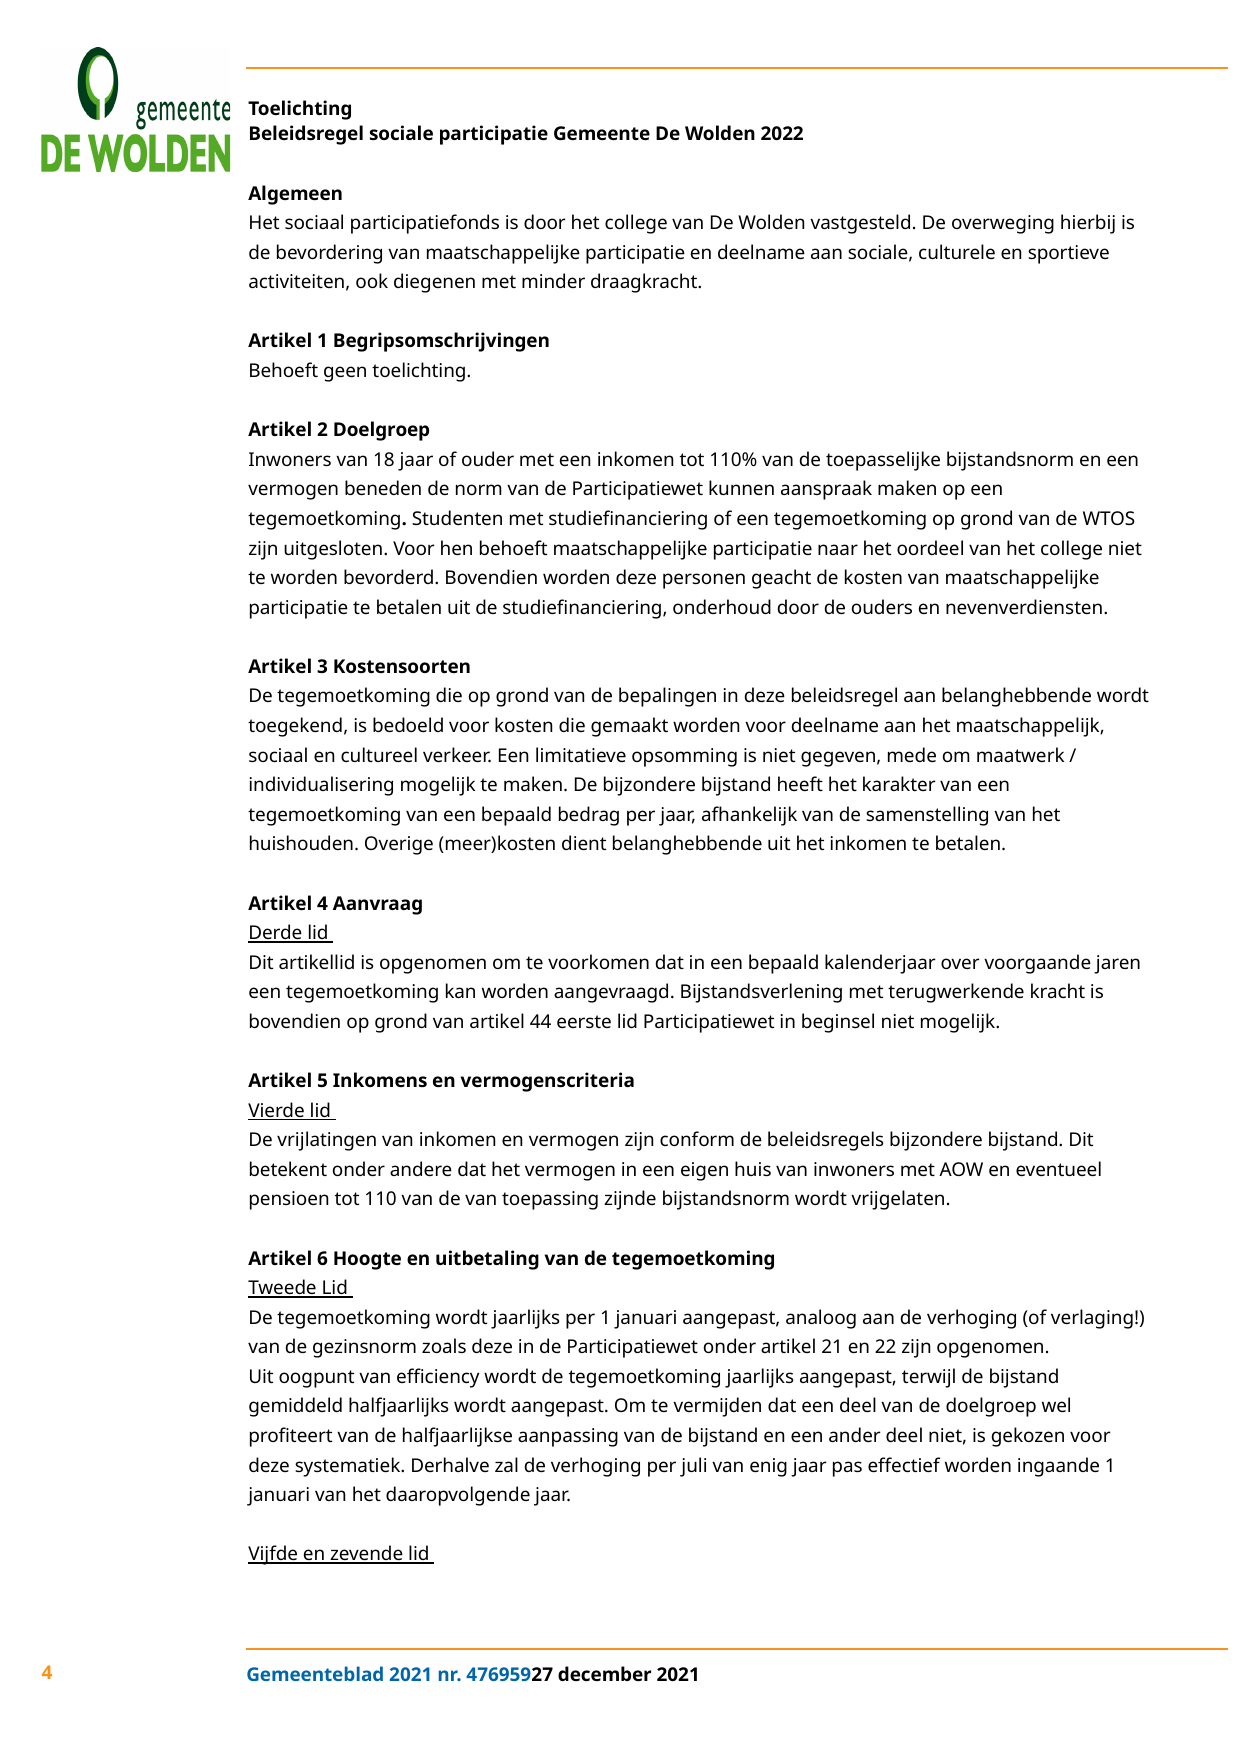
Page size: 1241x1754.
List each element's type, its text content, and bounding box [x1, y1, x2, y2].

text Artikel 6 Hoogte en uitbetaling van de tegemoetkoming [248, 1245, 1152, 1271]
text Behoeft geen toelichting. [248, 357, 1152, 383]
text Tweede Lid [248, 1274, 1152, 1300]
text Artikel 4 Aanvraag [248, 890, 1152, 916]
text Inwoners van 18 jaar of ouder met een inkomen tot 110% van de toepasselijke bijstandsnorm en een vermogen beneden de norm van de Participatiewet kunnen aanspraak maken op een tegemoetkoming. Studenten met studiefinanciering of een tegemoetkoming op grond van de WTOS zijn uitgesloten. Voor hen behoeft maatschappelijke participatie naar het oordeel van het college niet te worden bevorderd. Bovendien worden deze personen geacht de kosten van maatschappelijke participatie te betalen uit de studiefinanciering, onderhoud door de ouders en nevenverdiensten. [248, 446, 1152, 620]
text De tegemoetkoming wordt jaarlijks per 1 januari aangepast, analoog aan de verhoging (of verlaging!) van de gezinsnorm zoals deze in de Participatiewet onder artikel 21 en 22 zijn opgenomen. [248, 1304, 1152, 1359]
text Artikel 5 Inkomens en vermogenscriteria [248, 1067, 1152, 1093]
text Dit artikellid is opgenomen om te voorkomen dat in een bepaald kalenderjaar over voorgaande jaren een tegemoetkoming kan worden aangevraagd. Bijstandsverlening met terugwerkende kracht is bovendien op grond van artikel 44 eerste lid Participatiewet in beginsel niet mogelijk. [248, 949, 1152, 1034]
text Algemeen [248, 180, 1152, 206]
text Vierde lid [248, 1097, 1152, 1123]
text De tegemoetkoming die op grond van de bepalingen in deze beleidsregel aan belanghebbende wordt toegekend, is bedoeld voor kosten die gemaakt worden voor deelname aan het maatschappelijk, sociaal en cultureel verkeer. Een limitatieve opsomming is niet gegeven, mede om maatwerk / individualisering mogelijk te maken. De bijzondere bijstand heeft het karakter van een tegemoetkoming van een bepaald bedrag per jaar, afhankelijk van de samenstelling van het huishouden. Overige (meer)kosten dient belanghebbende uit het inkomen te betalen. [248, 683, 1152, 856]
text Derde lid [248, 919, 1152, 945]
picture [41, 47, 231, 172]
text Toelichting [248, 95, 1152, 121]
text De vrijlatingen van inkomen en vermogen zijn conform de beleidsregels bijzondere bijstand. Dit betekent onder andere dat het vermogen in een eigen huis van inwoners met AOW en eventueel pensioen tot 110 van de van toepassing zijnde bijstandsnorm wordt vrijgelaten. [248, 1126, 1152, 1211]
text Artikel 3 Kostensoorten [248, 653, 1152, 679]
text Artikel 2 Doelgroep [248, 416, 1152, 442]
text Het sociaal participatiefonds is door het college van De Wolden vastgesteld. De overweging hierbij is de bevordering van maatschappelijke participatie en deelname aan sociale, culturele en sportieve activiteiten, ook diegenen met minder draagkracht. [248, 209, 1152, 294]
text Beleidsregel sociale participatie Gemeente De Wolden 2022 [248, 121, 1152, 146]
text Uit oogpunt van efficiency wordt de tegemoetkoming jaarlijks aangepast, terwijl de bijstand gemiddeld halfjaarlijks wordt aangepast. Om te vermijden dat een deel van de doelgroep wel profiteert van de halfjaarlijkse aanpassing van de bijstand en een ander deel niet, is gekozen voor deze systematiek. Derhalve zal de verhoging per juli van enig jaar pas effectief worden ingaande 1 januari van het daaropvolgende jaar. [248, 1363, 1152, 1507]
text Artikel 1 Begripsomschrijvingen [248, 328, 1152, 353]
text Vijfde en zevende lid [248, 1541, 1152, 1566]
